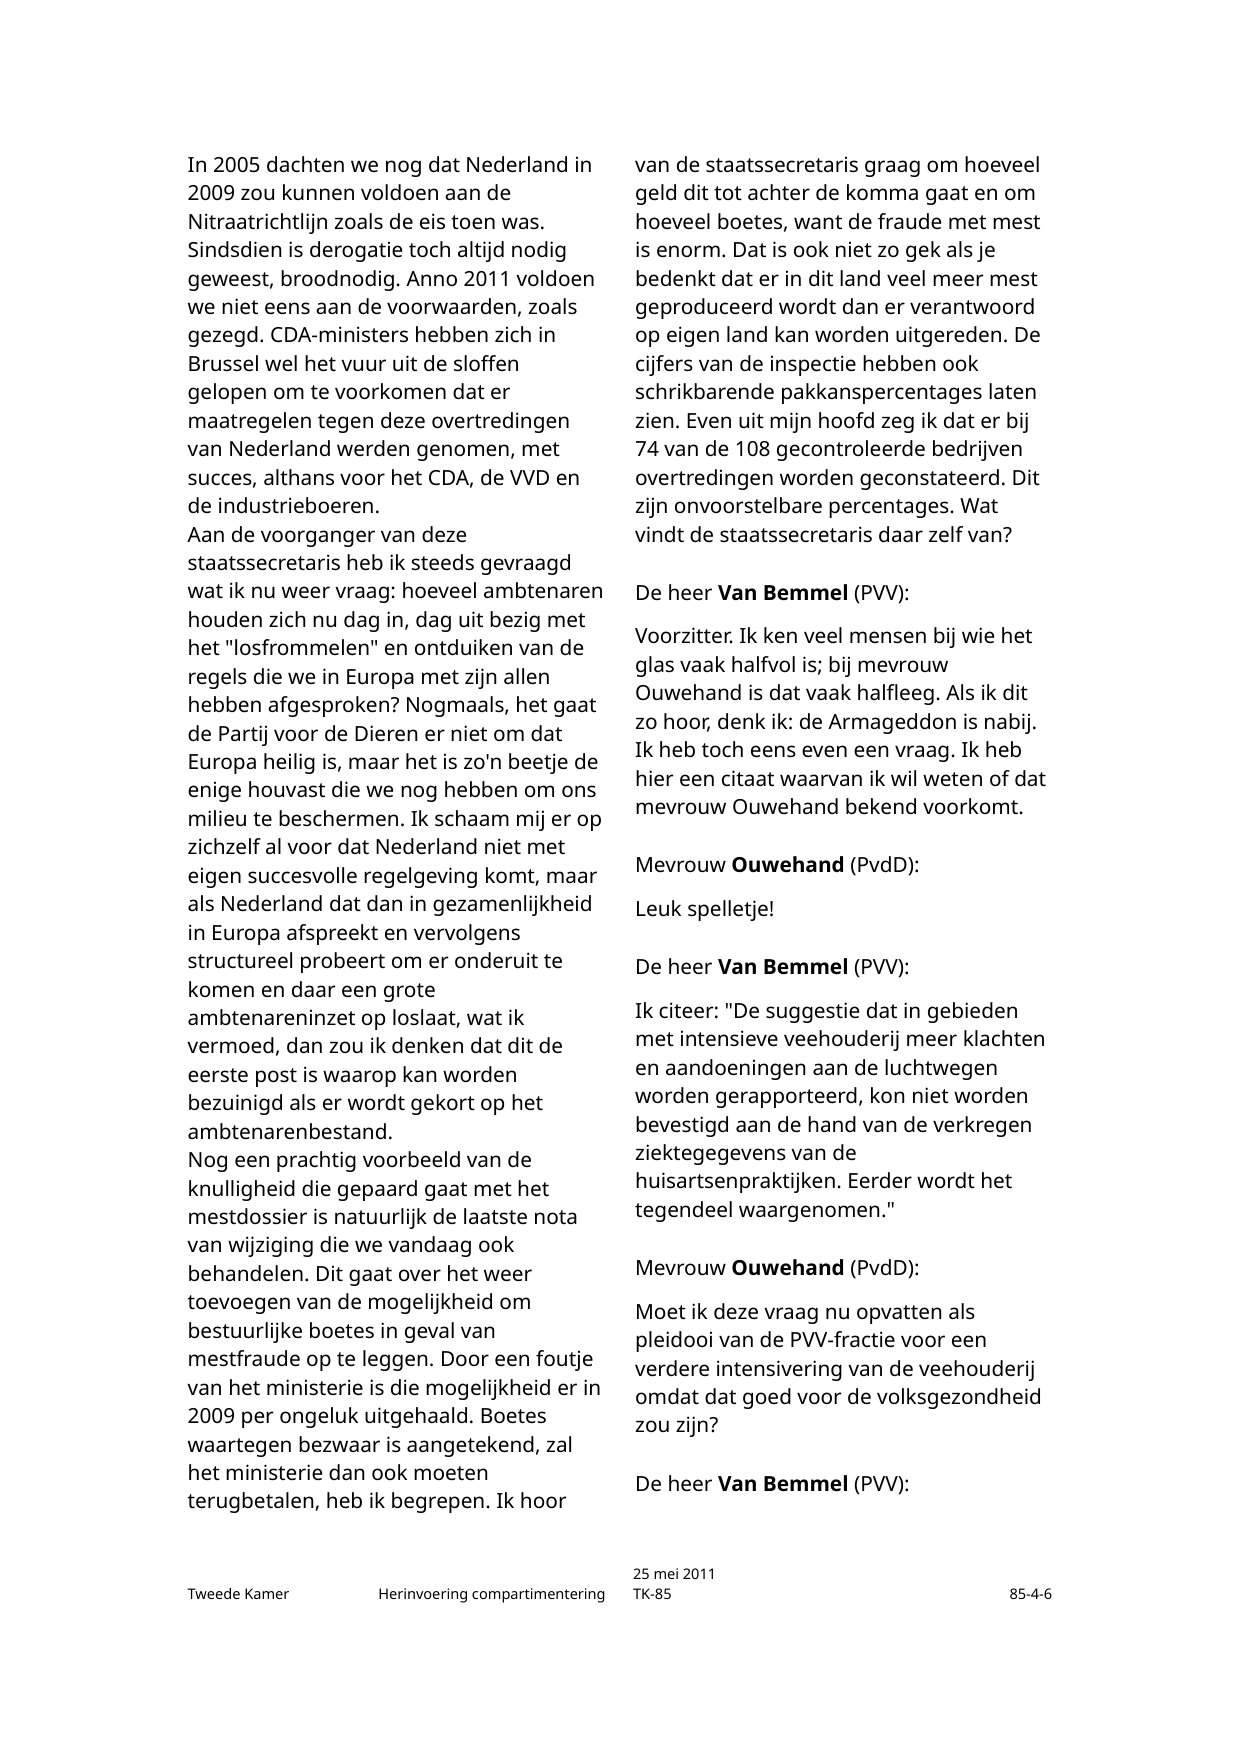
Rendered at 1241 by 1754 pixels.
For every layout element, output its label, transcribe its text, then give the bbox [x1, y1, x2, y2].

text Mevrouw Ouwehand (PvdD): [635, 1253, 1053, 1282]
text Aan de voorganger van deze staatssecretaris heb ik steeds gevraagd wat ik nu weer vraag: hoeveel ambtenaren houden zich nu dag in, dag uit bezig met het "losfrommelen" en ontduiken van de regels die we in Europa met zijn allen hebben afgesproken? Nogmaals, het gaat de Partij voor de Dieren er niet om dat Europa heilig is, maar het is zo'n beetje de enige houvast die we nog hebben om ons milieu te beschermen. Ik schaam mij er op zichzelf al voor dat Nederland niet met eigen succesvolle regelgeving komt, maar als Nederland dat dan in gezamenlijkheid in Europa afspreekt en vervolgens structureel probeert om er onderuit te komen en daar een grote ambtenareninzet op loslaat, wat ik vermoed, dan zou ik denken dat dit de eerste post is waarop kan worden bezuinigd als er wordt gekort op het ambtenarenbestand. [187, 520, 605, 1145]
text Voorzitter. Ik ken veel mensen bij wie het glas vaak halfvol is; bij mevrouw Ouwehand is dat vaak halfleeg. Als ik dit zo hoor, denk ik: de Armageddon is nabij. Ik heb toch eens even een vraag. Ik heb hier een citaat waarvan ik wil weten of dat mevrouw Ouwehand bekend voorkomt. [635, 622, 1053, 821]
text Moet ik deze vraag nu opvatten als pleidooi van de PVV-fractie voor een verdere intensivering van de veehouderij omdat dat goed voor de volksgezondheid zou zijn? [635, 1297, 1053, 1439]
text Mevrouw Ouwehand (PvdD): [635, 851, 1053, 879]
text De heer Van Bemmel (PVV): [635, 1469, 1053, 1497]
text Ik citeer: "De suggestie dat in gebieden met intensieve veehouderij meer klachten en aandoeningen aan de luchtwegen worden gerapporteerd, kon niet worden bevestigd aan de hand van de verkregen ziektegegevens van de huisartsenpraktijken. Eerder wordt het tegendeel waargenomen." [635, 996, 1053, 1223]
text van de staatssecretaris graag om hoeveel geld dit tot achter de komma gaat en om hoeveel boetes, want de fraude met mest is enorm. Dat is ook niet zo gek als je bedenkt dat er in dit land veel meer mest geproduceerd wordt dan er verantwoord op eigen land kan worden uitgereden. De cijfers van de inspectie hebben ook schrikbarende pakkanspercentages laten zien. Even uit mijn hoofd zeg ik dat er bij 74 van de 108 gecontroleerde bedrijven overtredingen worden geconstateerd. Dit zijn onvoorstelbare percentages. Wat vindt de staatssecretaris daar zelf van? [635, 150, 1053, 548]
text De heer Van Bemmel (PVV): [635, 952, 1053, 981]
text In 2005 dachten we nog dat Nederland in 2009 zou kunnen voldoen aan de Nitraatrichtlijn zoals de eis toen was. Sindsdien is derogatie toch altijd nodig geweest, broodnodig. Anno 2011 voldoen we niet eens aan de voorwaarden, zoals gezegd. CDA-ministers hebben zich in Brussel wel het vuur uit de sloffen gelopen om te voorkomen dat er maatregelen tegen deze overtredingen van Nederland werden genomen, met succes, althans voor het CDA, de VVD en de industrieboeren. [187, 150, 605, 520]
text Leuk spelletje! [635, 894, 1053, 922]
text De heer Van Bemmel (PVV): [635, 578, 1053, 607]
text Nog een prachtig voorbeeld van de knulligheid die gepaard gaat met het mestdossier is natuurlijk de laatste nota van wijziging die we vandaag ook behandelen. Dit gaat over het weer toevoegen van de mogelijkheid om bestuurlijke boetes in geval van mestfraude op te leggen. Door een foutje van het ministerie is die mogelijkheid er in 2009 per ongeluk uitgehaald. Boetes waartegen bezwaar is aangetekend, zal het ministerie dan ook moeten terugbetalen, heb ik begrepen. Ik hoor [187, 1145, 605, 1515]
